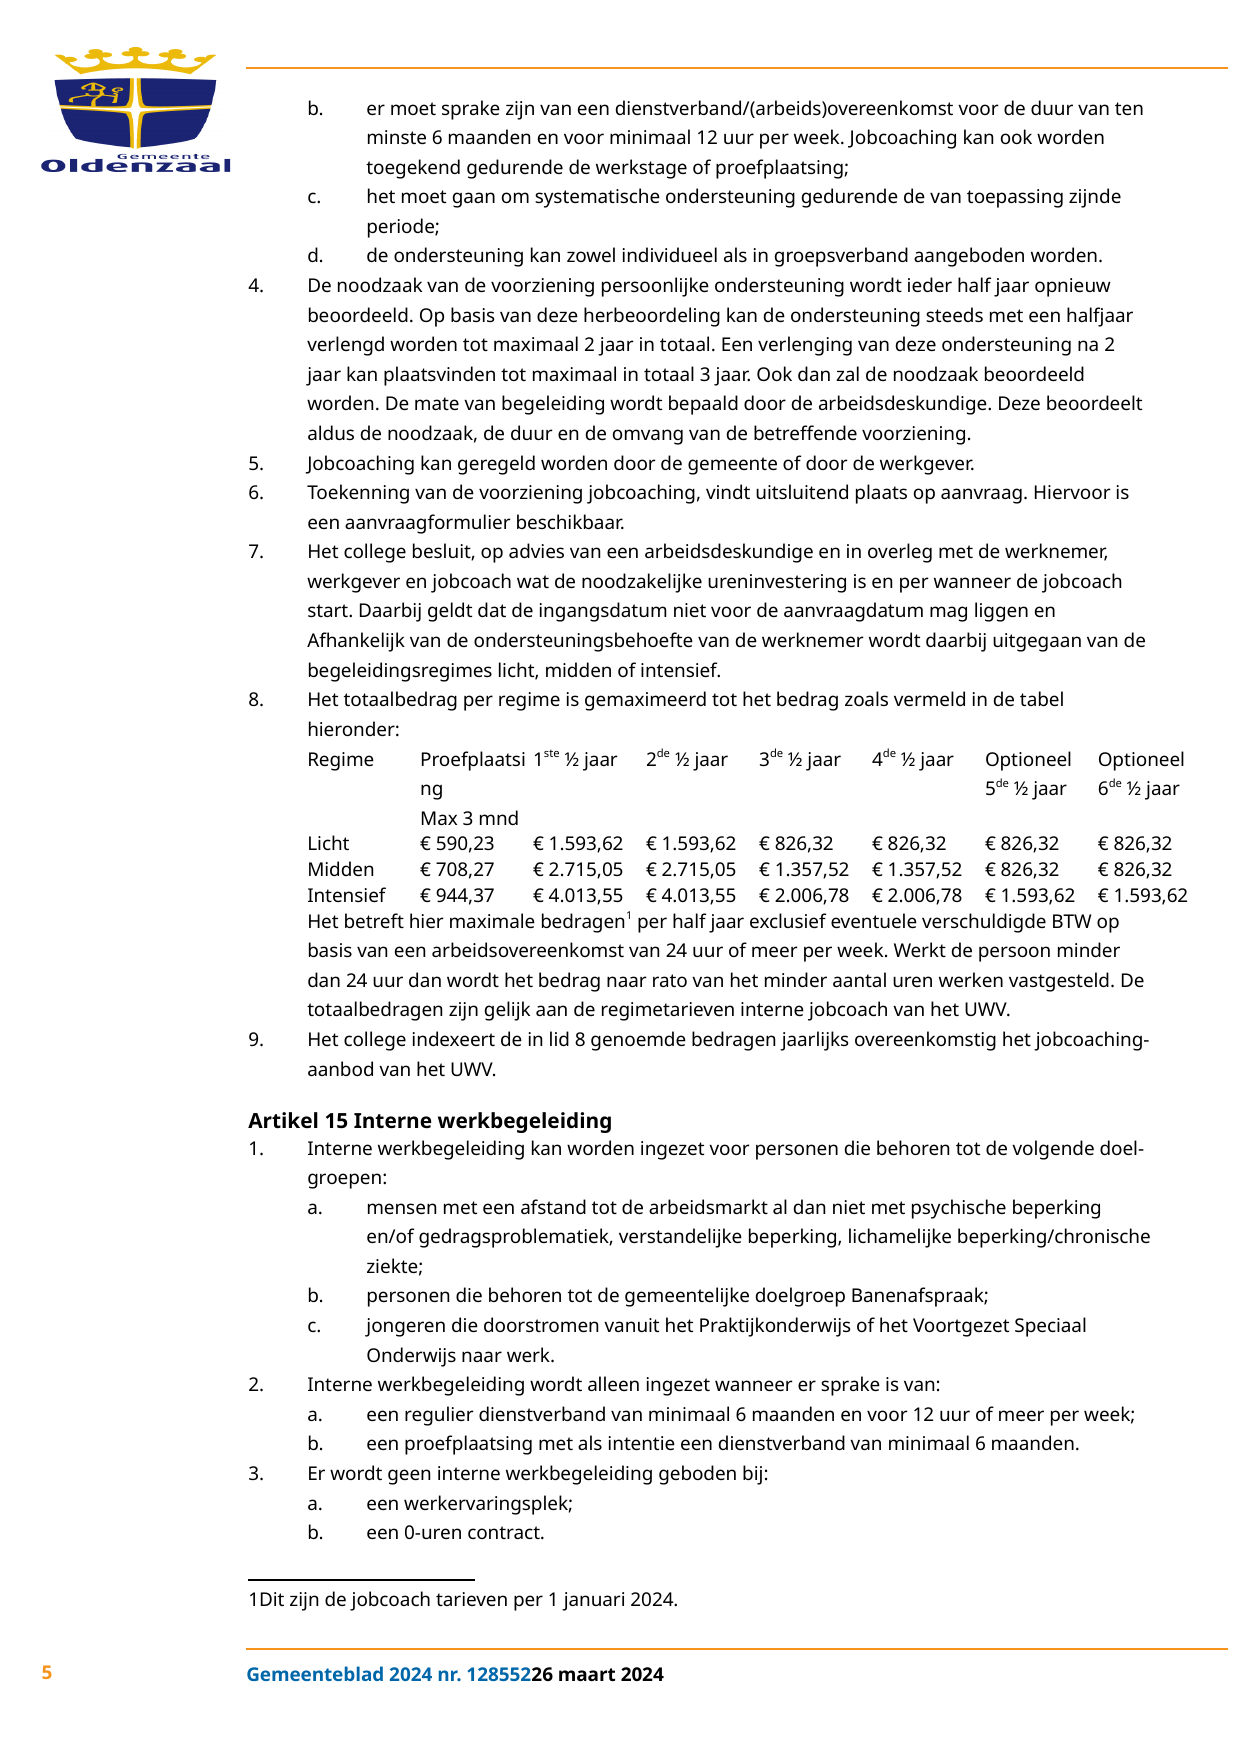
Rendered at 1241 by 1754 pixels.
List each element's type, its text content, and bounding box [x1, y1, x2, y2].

table_header 2de ½ jaar [646, 746, 759, 831]
picture [41, 47, 231, 172]
list het moet gaan om systematische ondersteuning gedurende de van toepassing zijnde periode; [307, 183, 1152, 239]
list er moet sprake zijn van een dienstverband/(arbeids)overeenkomst voor de duur van ten minste 6 maanden en voor minimaal 12 uur per week. Jobcoaching kan ook worden toegekend gedurende de werkstage of proefplaatsing; [307, 95, 1152, 180]
table_header 1ste ½ jaar [533, 746, 646, 831]
table_cell € 2.006,78 [872, 882, 985, 908]
list Het betreft hier maximale bedragen per half jaar exclusief eventuele verschuldigde BTW op basis van een arbeidsovereenkomst van 24 uur of meer per week. Werkt de persoon minder dan 24 uur dan wordt het bedrag naar rato van het minder aantal uren werken vastgesteld. De totaalbedragen zijn gelijk aan de regimetarieven interne jobcoach van het UWV. [248, 908, 1152, 1022]
table_cell Intensief [307, 882, 420, 908]
list een werkervaringsplek; [307, 1490, 1152, 1515]
table_cell € 2.715,05 [646, 856, 759, 882]
list Interne werkbegeleiding kan worden ingezet voor personen die behoren tot de volgende doel-groepen: [248, 1135, 1152, 1190]
list een 0-uren contract. [307, 1519, 1152, 1545]
table_cell € 4.013,55 [646, 882, 759, 908]
table_cell Midden [307, 856, 420, 882]
table_cell € 826,32 [872, 831, 985, 856]
list De noodzaak van de voorziening persoonlijke ondersteuning wordt ieder half jaar opnieuw beoordeeld. Op basis van deze herbeoordeling kan de ondersteuning steeds met een halfjaar verlengd worden tot maximaal 2 jaar in totaal. Een verlenging van deze ondersteuning na 2 jaar kan plaatsvinden tot maximaal in totaal 3 jaar. Ook dan zal de noodzaak beoordeeld worden. De mate van begeleiding wordt bepaald door de arbeidsdeskundige. Deze beoordeelt aldus de noodzaak, de duur en de omvang van de betreffende voorziening. [248, 272, 1152, 446]
table_cell € 1.593,62 [533, 831, 646, 856]
table_cell € 708,27 [420, 856, 533, 882]
table_cell € 4.013,55 [533, 882, 646, 908]
table_cell € 826,32 [759, 831, 872, 856]
table_cell € 944,37 [420, 882, 533, 908]
table_cell € 826,32 [985, 856, 1098, 882]
list Interne werkbegeleiding wordt alleen ingezet wanneer er sprake is van: [248, 1371, 1152, 1397]
list Toekenning van de voorziening jobcoaching, vindt uitsluitend plaats op aanvraag. Hiervoor is een aanvraagformulier beschikbaar. [248, 479, 1152, 535]
table_header Optioneel 5de ½ jaar [985, 746, 1098, 831]
table_cell € 1.593,62 [985, 882, 1098, 908]
table_cell € 1.357,52 [759, 856, 872, 882]
table_header 3de ½ jaar [759, 746, 872, 831]
table_header 4de ½ jaar [872, 746, 985, 831]
list Het college besluit, op advies van een arbeidsdeskundige en in overleg met de werknemer, werkgever en jobcoach wat de noodzakelijke ureninvestering is en per wanneer de jobcoach start. Daarbij geldt dat de ingangsdatum niet voor de aanvraagdatum mag liggen en Afhankelijk van de ondersteuningsbehoefte van de werknemer wordt daarbij uitgegaan van de begeleidingsregimes licht, midden of intensief. [248, 538, 1152, 683]
table_cell € 590,23 [420, 831, 533, 856]
table_cell € 1.357,52 [872, 856, 985, 882]
table_cell € 826,32 [1098, 856, 1211, 882]
table_header Optioneel 6de ½ jaar [1098, 746, 1211, 831]
list jongeren die doorstromen vanuit het Praktijkonderwijs of het Voortgezet Speciaal Onderwijs naar werk. [307, 1312, 1152, 1367]
table_header Regime [307, 746, 420, 831]
table_cell € 2.715,05 [533, 856, 646, 882]
list Het college indexeert de in lid 8 genoemde bedragen jaarlijks overeenkomstig het jobcoaching-aanbod van het UWV. [248, 1026, 1152, 1082]
table_cell Licht [307, 831, 420, 856]
table_cell € 826,32 [985, 831, 1098, 856]
text Artikel 15 Interne werkbegeleiding [248, 1106, 1152, 1135]
list een proefplaatsing met als intentie een dienstverband van minimaal 6 maanden. [307, 1431, 1152, 1456]
table_cell € 2.006,78 [759, 882, 872, 908]
list Het totaalbedrag per regime is gemaximeerd tot het bedrag zoals vermeld in de tabel hieronder: [248, 686, 1152, 742]
table_cell € 826,32 [1098, 831, 1211, 856]
list een regulier dienstverband van minimaal 6 maanden en voor 12 uur of meer per week; [307, 1401, 1152, 1427]
list Dit zijn de jobcoach tarieven per 1 januari 2024. [248, 1586, 1152, 1612]
table_header Proefplaatsing Max 3 mnd [420, 746, 533, 831]
table_cell € 1.593,62 [646, 831, 759, 856]
list Jobcoaching kan geregeld worden door de gemeente of door de werkgever. [248, 450, 1152, 476]
list de ondersteuning kan zowel individueel als in groepsverband aangeboden worden. [307, 243, 1152, 268]
list personen die behoren tot de gemeentelijke doelgroep Banenafspraak; [307, 1283, 1152, 1308]
table_cell € 1.593,62 [1098, 882, 1211, 908]
list Er wordt geen interne werkbegeleiding geboden bij: [248, 1460, 1152, 1486]
list mensen met een afstand tot de arbeidsmarkt al dan niet met psychische beperking en/of gedragsproblematiek, verstandelijke beperking, lichamelijke beperking/chronische ziekte; [307, 1194, 1152, 1279]
